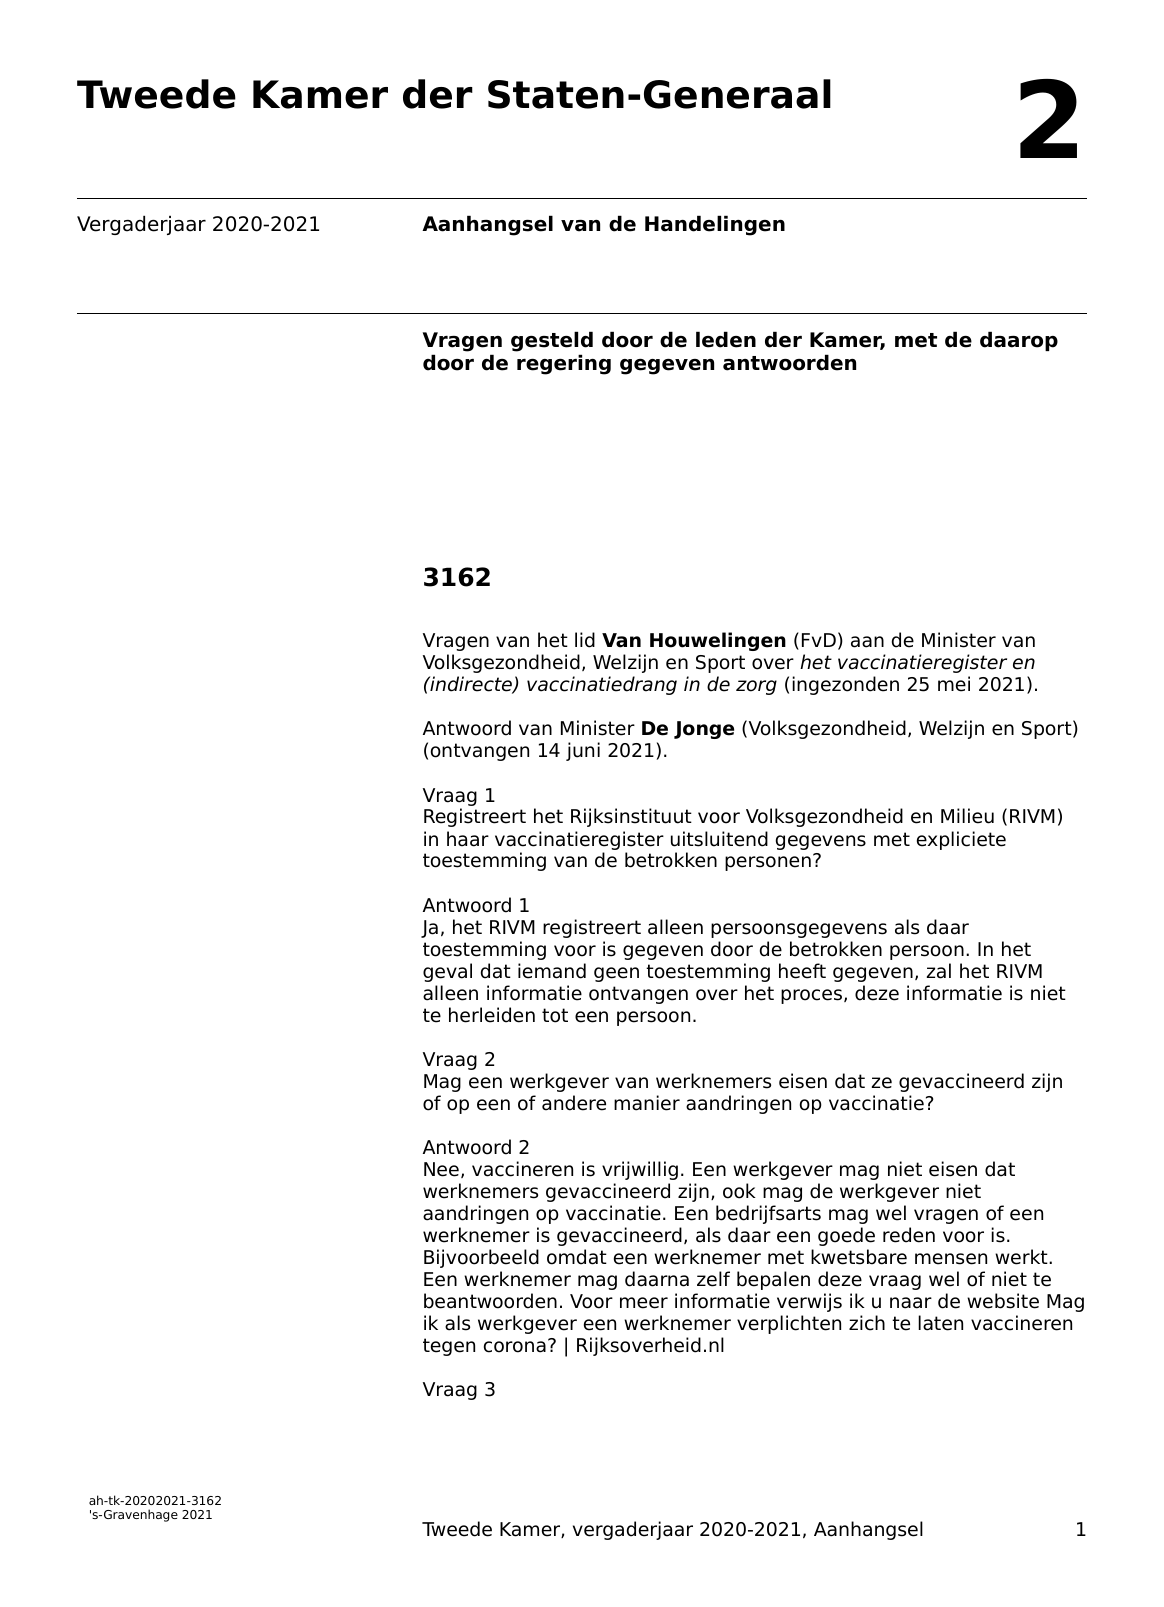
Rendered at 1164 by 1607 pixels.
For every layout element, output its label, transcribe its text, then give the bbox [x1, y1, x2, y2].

text Antwoord van Minister De Jonge (Volksgezondheid, Welzijn en Sport) (ontvangen 14 juni 2021). [422, 718, 1087, 762]
text Registreert het Rijksinstituut voor Volksgezondheid en Milieu (RIVM) in haar vaccinatieregister uitsluitend gegevens met expliciete toestemming van de betrokken personen? [422, 806, 1087, 872]
table_cell Vragen gesteld door de leden der Kamer, met de daarop door de regering gegeven antwoorden [422, 314, 1087, 375]
text Vraag 1 [422, 784, 1087, 806]
text Nee, vaccineren is vrijwillig. Een werkgever mag niet eisen dat werknemers gevaccineerd zijn, ook mag de werkgever niet aandringen op vaccinatie. Een bedrijfsarts mag wel vragen of een werknemer is gevaccineerd, als daar een goede reden voor is. Bijvoorbeeld omdat een werknemer met kwetsbare mensen werkt. Een werknemer mag daarna zelf bepalen deze vraag wel of niet te beantwoorden. Voor meer informatie verwijs ik u naar de website Mag ik als werkgever een werknemer verplichten zich te laten vaccineren tegen corona? | Rijksoverheid.nl [422, 1159, 1087, 1357]
text Vragen van het lid Van Houwelingen (FvD) aan de Minister van Volksgezondheid, Welzijn en Sport over het vaccinatieregister en (indirecte) vaccinatiedrang in de zorg (ingezonden 25 mei 2021). [422, 630, 1087, 696]
text 's-Gravenhage 2021 [88, 1508, 323, 1522]
text 3162 [422, 563, 1087, 592]
table_header 2 [886, 59, 1087, 198]
text Ja, het RIVM registreert alleen persoonsgegevens als daar toestemming voor is gegeven door de betrokken persoon. In het geval dat iemand geen toestemming heeft gegeven, zal het RIVM alleen informatie ontvangen over het proces, deze informatie is niet te herleiden tot een persoon. [422, 917, 1087, 1026]
table_cell Vergaderjaar 2020-2021 [77, 199, 422, 313]
table_cell Aanhangsel van de Handelingen [422, 199, 1087, 313]
text Antwoord 2 [422, 1137, 1087, 1159]
text Vraag 3 [422, 1379, 1087, 1401]
table_header Tweede Kamer der Staten-Generaal [77, 59, 886, 198]
text Antwoord 1 [422, 894, 1087, 917]
text ah-tk-20202021-3162 [88, 1494, 323, 1508]
text Vraag 2 [422, 1049, 1087, 1071]
table_cell [77, 314, 422, 375]
text Mag een werkgever van werknemers eisen dat ze gevaccineerd zijn of op een of andere manier aandringen op vaccinatie? [422, 1071, 1087, 1114]
